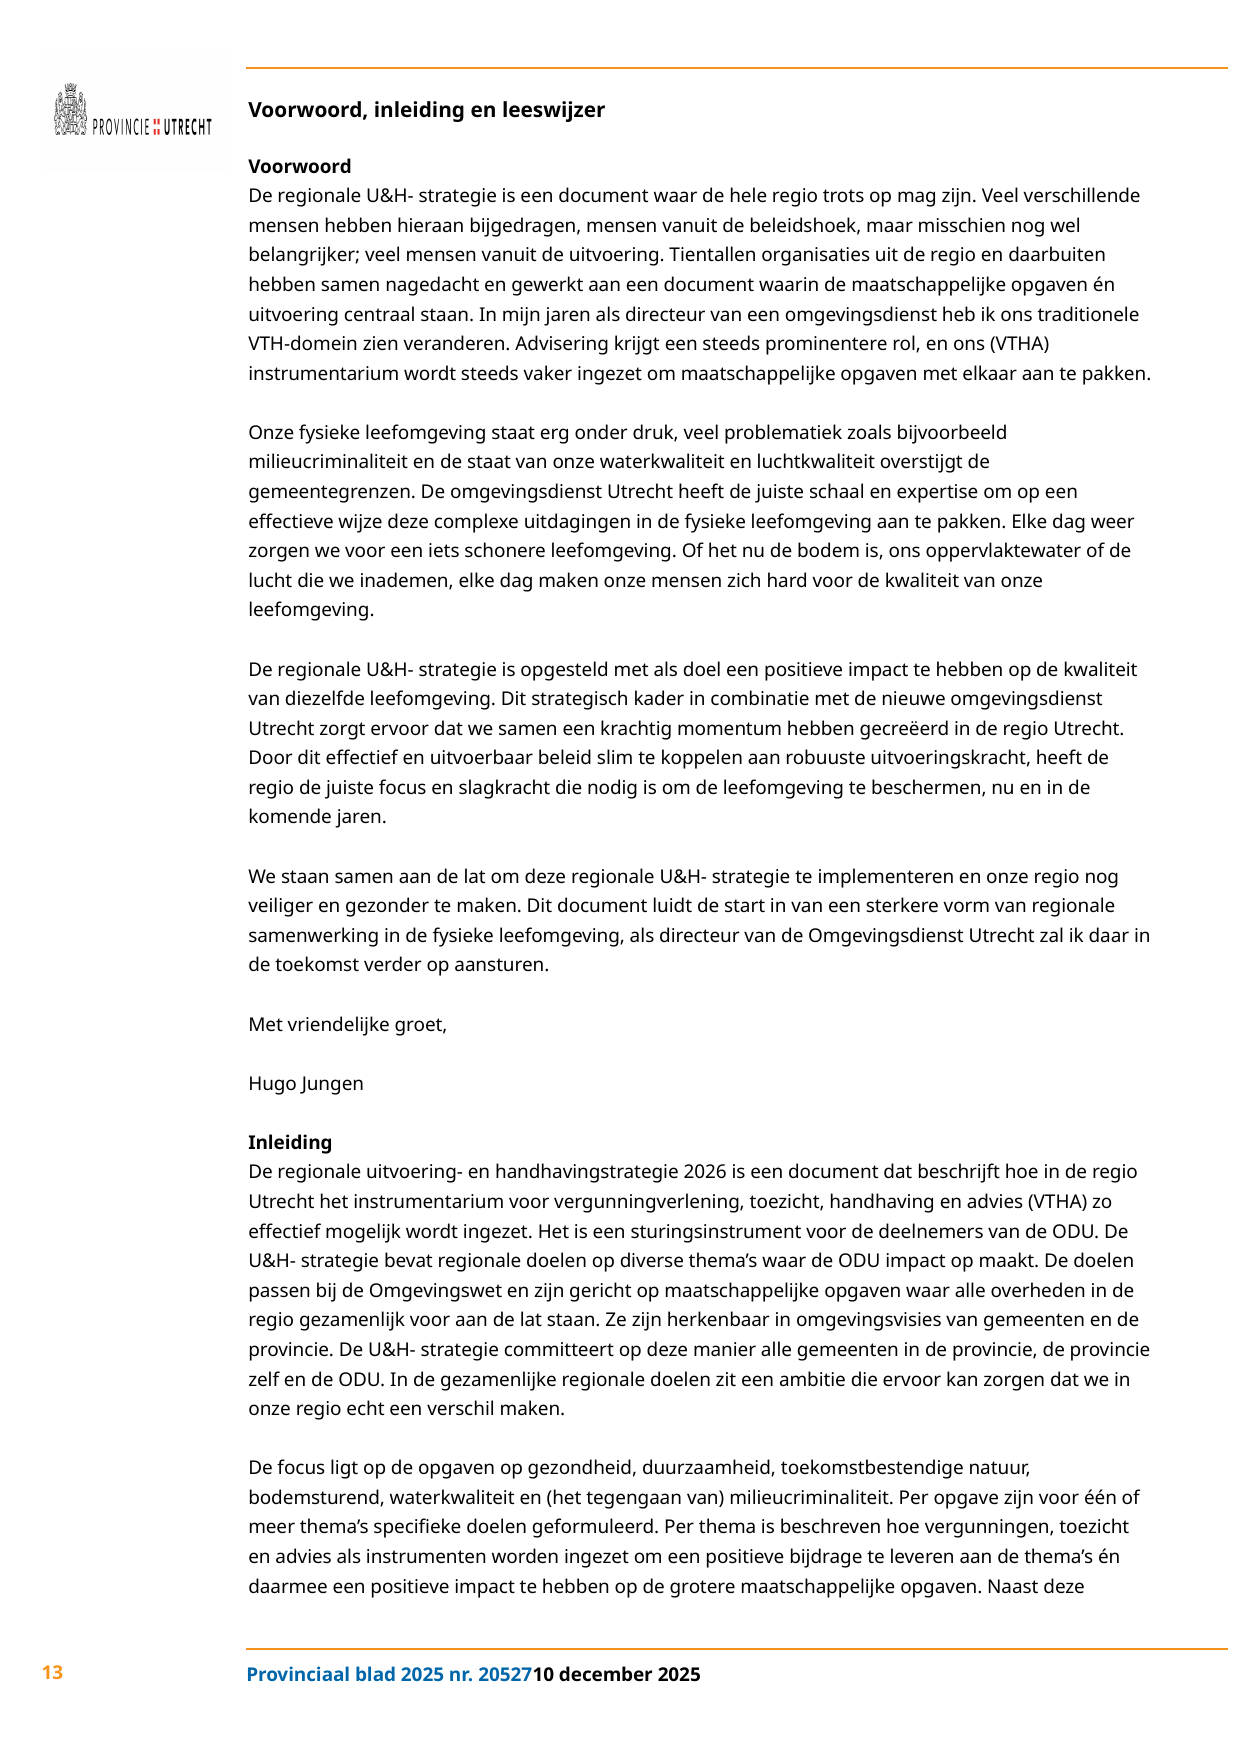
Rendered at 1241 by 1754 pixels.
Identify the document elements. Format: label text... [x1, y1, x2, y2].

text Met vriendelijke groet, [248, 1011, 1152, 1037]
text Onze fysieke leefomgeving staat erg onder druk, veel problematiek zoals bijvoorbeeld milieucriminaliteit en de staat van onze waterkwaliteit en luchtkwaliteit overstijgt de gemeentegrenzen. De omgevingsdienst Utrecht heeft de juiste schaal en expertise om op een effectieve wijze deze complexe uitdagingen in de fysieke leefomgeving aan te pakken. Elke dag weer zorgen we voor een iets schonere leefomgeving. Of het nu de bodem is, ons oppervlaktewater of de lucht die we inademen, elke dag maken onze mensen zich hard voor de kwaliteit van onze leefomgeving. [248, 419, 1152, 622]
text We staan samen aan de lat om deze regionale U&H- strategie te implementeren en onze regio nog veiliger en gezonder te maken. Dit document luidt de start in van een sterkere vorm van regionale samenwerking in de fysieke leefomgeving, als directeur van de Omgevingsdienst Utrecht zal ik daar in de toekomst verder op aansturen. [248, 863, 1152, 977]
text Voorwoord, inleiding en leeswijzer [248, 95, 1152, 123]
text De focus ligt op de opgaven op gezondheid, duurzaamheid, toekomstbestendige natuur, bodemsturend, waterkwaliteit en (het tegengaan van) milieucriminaliteit. Per opgave zijn voor één of meer thema’s specifieke doelen geformuleerd. Per thema is beschreven hoe vergunningen, toezicht en advies als instrumenten worden ingezet om een positieve bijdrage te leveren aan de thema’s én daarmee een positieve impact te hebben op de grotere maatschappelijke opgaven. Naast deze [248, 1454, 1152, 1599]
text De regionale U&H- strategie is een document waar de hele regio trots op mag zijn. Veel verschillende mensen hebben hieraan bijgedragen, mensen vanuit de beleidshoek, maar misschien nog wel belangrijker; veel mensen vanuit de uitvoering. Tientallen organisaties uit de regio en daarbuiten hebben samen nagedacht en gewerkt aan een document waarin de maatschappelijke opgaven én uitvoering centraal staan. In mijn jaren als directeur van een omgevingsdienst heb ik ons traditionele VTH-domein zien veranderen. Advisering krijgt een steeds prominentere rol, en ons (VTHA) instrumentarium wordt steeds vaker ingezet om maatschappelijke opgaven met elkaar aan te pakken. [248, 182, 1152, 386]
text Inleiding [248, 1129, 1152, 1155]
text De regionale U&H- strategie is opgesteld met als doel een positieve impact te hebben op de kwaliteit van diezelfde leefomgeving. Dit strategisch kader in combinatie met de nieuwe omgevingsdienst Utrecht zorgt ervoor dat we samen een krachtig momentum hebben gecreëerd in de regio Utrecht. Door dit effectief en uitvoerbaar beleid slim te koppelen aan robuuste uitvoeringskracht, heeft de regio de juiste focus en slagkracht die nodig is om de leefomgeving te beschermen, nu en in de komende jaren. [248, 656, 1152, 829]
text Hugo Jungen [248, 1070, 1152, 1096]
text Voorwoord [248, 153, 1152, 179]
text De regionale uitvoering- en handhavingstrategie 2026 is een document dat beschrijft hoe in de regio Utrecht het instrumentarium voor vergunningverlening, toezicht, handhaving en advies (VTHA) zo effectief mogelijk wordt ingezet. Het is een sturingsinstrument voor de deelnemers van de ODU. De U&H- strategie bevat regionale doelen op diverse thema’s waar de ODU impact op maakt. De doelen passen bij de Omgevingswet en zijn gericht op maatschappelijke opgaven waar alle overheden in de regio gezamenlijk voor aan de lat staan. Ze zijn herkenbaar in omgevingsvisies van gemeenten en de provincie. De U&H- strategie committeert op deze manier alle gemeenten in de provincie, de provincie zelf en de ODU. In de gezamenlijke regionale doelen zit een ambitie die ervoor kan zorgen dat we in onze regio echt een verschil maken. [248, 1159, 1152, 1421]
picture [41, 47, 231, 172]
